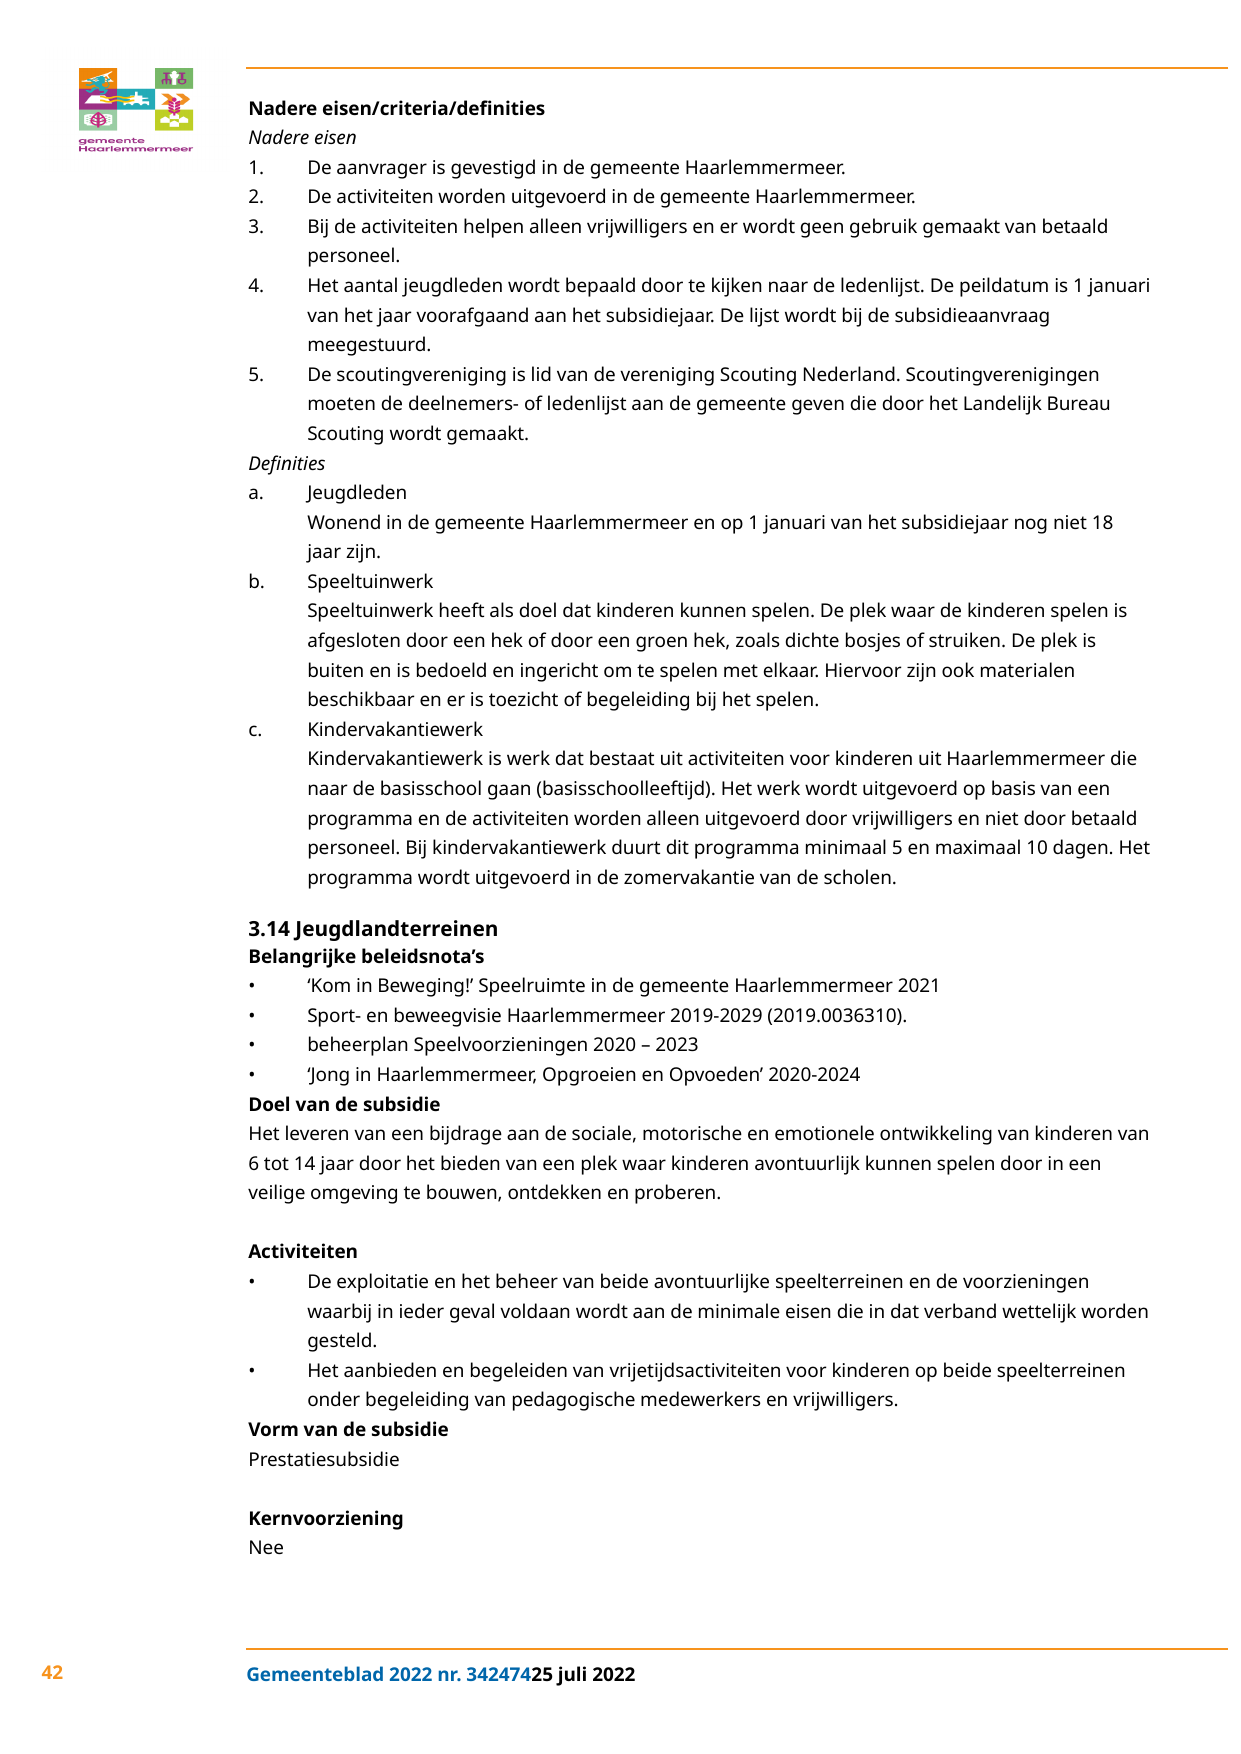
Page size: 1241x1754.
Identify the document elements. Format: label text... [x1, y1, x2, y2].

list De exploitatie en het beheer van beide avontuurlijke speelterreinen en de voorzieningen waarbij in ieder geval voldaan wordt aan de minimale eisen die in dat verband wettelijk worden gesteld. [248, 1268, 1152, 1353]
picture [41, 47, 231, 172]
text Vorm van de subsidie [248, 1416, 1152, 1442]
text Nadere eisen/criteria/definities [248, 95, 1152, 121]
list Jeugdleden [248, 479, 1152, 505]
list Speeltuinwerk heeft als doel dat kinderen kunnen spelen. De plek waar de kinderen spelen is afgesloten door een hek of door een groen hek, zoals dichte bosjes of struiken. De plek is buiten en is bedoeld en ingericht om te spelen met elkaar. Hiervoor zijn ook materialen beschikbaar en er is toezicht of begeleiding bij het spelen. [248, 598, 1152, 712]
list Kindervakantiewerk is werk dat bestaat uit activiteiten voor kinderen uit Haarlemmermeer die naar de basisschool gaan (basisschoolleeftijd). Het werk wordt uitgevoerd op basis van een programma en de activiteiten worden alleen uitgevoerd door vrijwilligers en niet door betaald personeel. Bij kindervakantiewerk duurt dit programma minimaal 5 en maximaal 10 dagen. Het programma wordt uitgevoerd in de zomervakantie van de scholen. [248, 746, 1152, 890]
text Definities [248, 450, 1152, 476]
text Belangrijke beleidsnota’s [248, 943, 1152, 968]
list Sport- en beweegvisie Haarlemmermeer 2019-2029 (2019.0036310). [248, 1002, 1152, 1028]
text Kernvoorziening [248, 1505, 1152, 1531]
list Wonend in de gemeente Haarlemmermeer en op 1 januari van het subsidiejaar nog niet 18 jaar zijn. [248, 509, 1152, 564]
list Speeltuinwerk [248, 568, 1152, 594]
text Prestatiesubsidie [248, 1446, 1152, 1471]
list De activiteiten worden uitgevoerd in de gemeente Haarlemmermeer. [248, 183, 1152, 209]
list De scoutingvereniging is lid van de vereniging Scouting Nederland. Scoutingverenigingen moeten de deelnemers- of ledenlijst aan de gemeente geven die door het Landelijk Bureau Scouting wordt gemaakt. [248, 361, 1152, 446]
list Het aantal jeugdleden wordt bepaald door te kijken naar de ledenlijst. De peildatum is 1 januari van het jaar voorafgaand aan het subsidiejaar. De lijst wordt bij de subsidieaanvraag meegestuurd. [248, 272, 1152, 357]
text Doel van de subsidie [248, 1091, 1152, 1116]
text Activiteiten [248, 1239, 1152, 1264]
list beheerplan Speelvoorzieningen 2020 – 2023 [248, 1032, 1152, 1057]
list Bij de activiteiten helpen alleen vrijwilligers en er wordt geen gebruik gemaakt van betaald personeel. [248, 213, 1152, 268]
text 3.14 Jeugdlandterreinen [248, 914, 1152, 943]
text Nee [248, 1534, 1152, 1560]
list Kindervakantiewerk [248, 716, 1152, 742]
list ‘Kom in Beweging!’ Speelruimte in de gemeente Haarlemmermeer 2021 [248, 972, 1152, 998]
list Het aanbieden en begeleiden van vrijetijdsactiviteiten voor kinderen op beide speelterreinen onder begeleiding van pedagogische medewerkers en vrijwilligers. [248, 1357, 1152, 1412]
list De aanvrager is gevestigd in de gemeente Haarlemmermeer. [248, 154, 1152, 180]
list ‘Jong in Haarlemmermeer, Opgroeien en Opvoeden’ 2020-2024 [248, 1061, 1152, 1087]
text Nadere eisen [248, 124, 1152, 150]
text Het leveren van een bijdrage aan de sociale, motorische en emotionele ontwikkeling van kinderen van 6 tot 14 jaar door het bieden van een plek waar kinderen avontuurlijk kunnen spelen door in een veilige omgeving te bouwen, ontdekken en proberen. [248, 1120, 1152, 1205]
